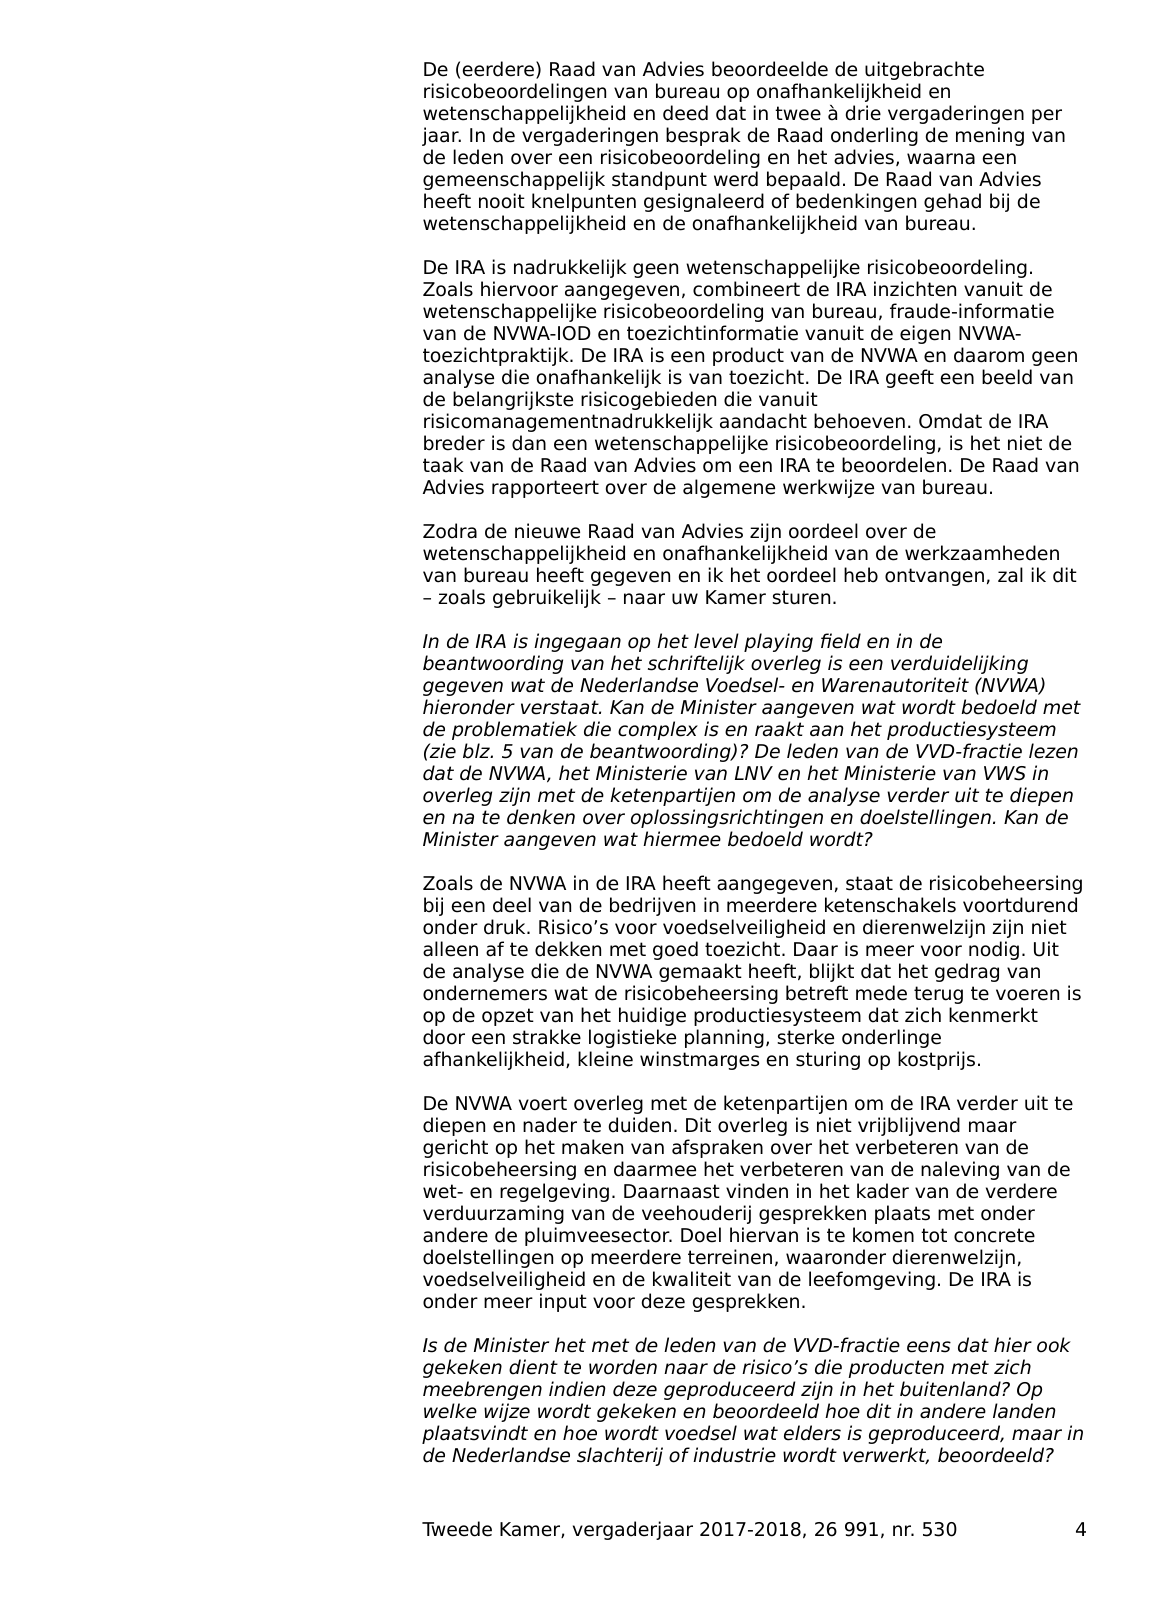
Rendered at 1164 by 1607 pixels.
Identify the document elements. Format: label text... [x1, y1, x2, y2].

text Zodra de nieuwe Raad van Advies zijn oordeel over de wetenschappelijkheid en onafhankelijkheid van de werkzaamheden van bureau heeft gegeven en ik het oordeel heb ontvangen, zal ik dit – zoals gebruikelijk – naar uw Kamer sturen. [422, 521, 1087, 609]
text In de IRA is ingegaan op het level playing field en in de beantwoording van het schriftelijk overleg is een verduidelijking gegeven wat de Nederlandse Voedsel- en Warenautoriteit (NVWA) hieronder verstaat. Kan de Minister aangeven wat wordt bedoeld met de problematiek die complex is en raakt aan het productiesysteem (zie blz. 5 van de beantwoording)? De leden van de VVD-fractie lezen dat de NVWA, het Ministerie van LNV en het Ministerie van VWS in overleg zijn met de ketenpartijen om de analyse verder uit te diepen en na te denken over oplossingsrichtingen en doelstellingen. Kan de Minister aangeven wat hiermee bedoeld wordt? [422, 631, 1087, 851]
text Is de Minister het met de leden van de VVD-fractie eens dat hier ook gekeken dient te worden naar de risico’s die producten met zich meebrengen indien deze geproduceerd zijn in het buitenland? Op welke wijze wordt gekeken en beoordeeld hoe dit in andere landen plaatsvindt en hoe wordt voedsel wat elders is geproduceerd, maar in de Nederlandse slachterij of industrie wordt verwerkt, beoordeeld? [422, 1335, 1087, 1467]
text De NVWA voert overleg met de ketenpartijen om de IRA verder uit te diepen en nader te duiden. Dit overleg is niet vrijblijvend maar gericht op het maken van afspraken over het verbeteren van de risicobeheersing en daarmee het verbeteren van de naleving van de wet- en regelgeving. Daarnaast vinden in het kader van de verdere verduurzaming van de veehouderij gesprekken plaats met onder andere de pluimveesector. Doel hiervan is te komen tot concrete doelstellingen op meerdere terreinen, waaronder dierenwelzijn, voedselveiligheid en de kwaliteit van de leefomgeving. De IRA is onder meer input voor deze gesprekken. [422, 1093, 1087, 1313]
text De (eerdere) Raad van Advies beoordeelde de uitgebrachte risicobeoordelingen van bureau op onafhankelijkheid en wetenschappelijkheid en deed dat in twee à drie vergaderingen per jaar. In de vergaderingen besprak de Raad onderling de mening van de leden over een risicobeoordeling en het advies, waarna een gemeenschappelijk standpunt werd bepaald. De Raad van Advies heeft nooit knelpunten gesignaleerd of bedenkingen gehad bij de wetenschappelijkheid en de onafhankelijkheid van bureau. [422, 59, 1087, 235]
text Zoals de NVWA in de IRA heeft aangegeven, staat de risicobeheersing bij een deel van de bedrijven in meerdere ketenschakels voortdurend onder druk. Risico’s voor voedselveiligheid en dierenwelzijn zijn niet alleen af te dekken met goed toezicht. Daar is meer voor nodig. Uit de analyse die de NVWA gemaakt heeft, blijkt dat het gedrag van ondernemers wat de risicobeheersing betreft mede terug te voeren is op de opzet van het huidige productiesysteem dat zich kenmerkt door een strakke logistieke planning, sterke onderlinge afhankelijkheid, kleine winstmarges en sturing op kostprijs. [422, 873, 1087, 1071]
text De IRA is nadrukkelijk geen wetenschappelijke risicobeoordeling. Zoals hiervoor aangegeven, combineert de IRA inzichten vanuit de wetenschappelijke risicobeoordeling van bureau, fraude-informatie van de NVWA-IOD en toezichtinformatie vanuit de eigen NVWA-toezichtpraktijk. De IRA is een product van de NVWA en daarom geen analyse die onafhankelijk is van toezicht. De IRA geeft een beeld van de belangrijkste risicogebieden die vanuit risicomanagementnadrukkelijk aandacht behoeven. Omdat de IRA breder is dan een wetenschappelijke risicobeoordeling, is het niet de taak van de Raad van Advies om een IRA te beoordelen. De Raad van Advies rapporteert over de algemene werkwijze van bureau. [422, 257, 1087, 499]
